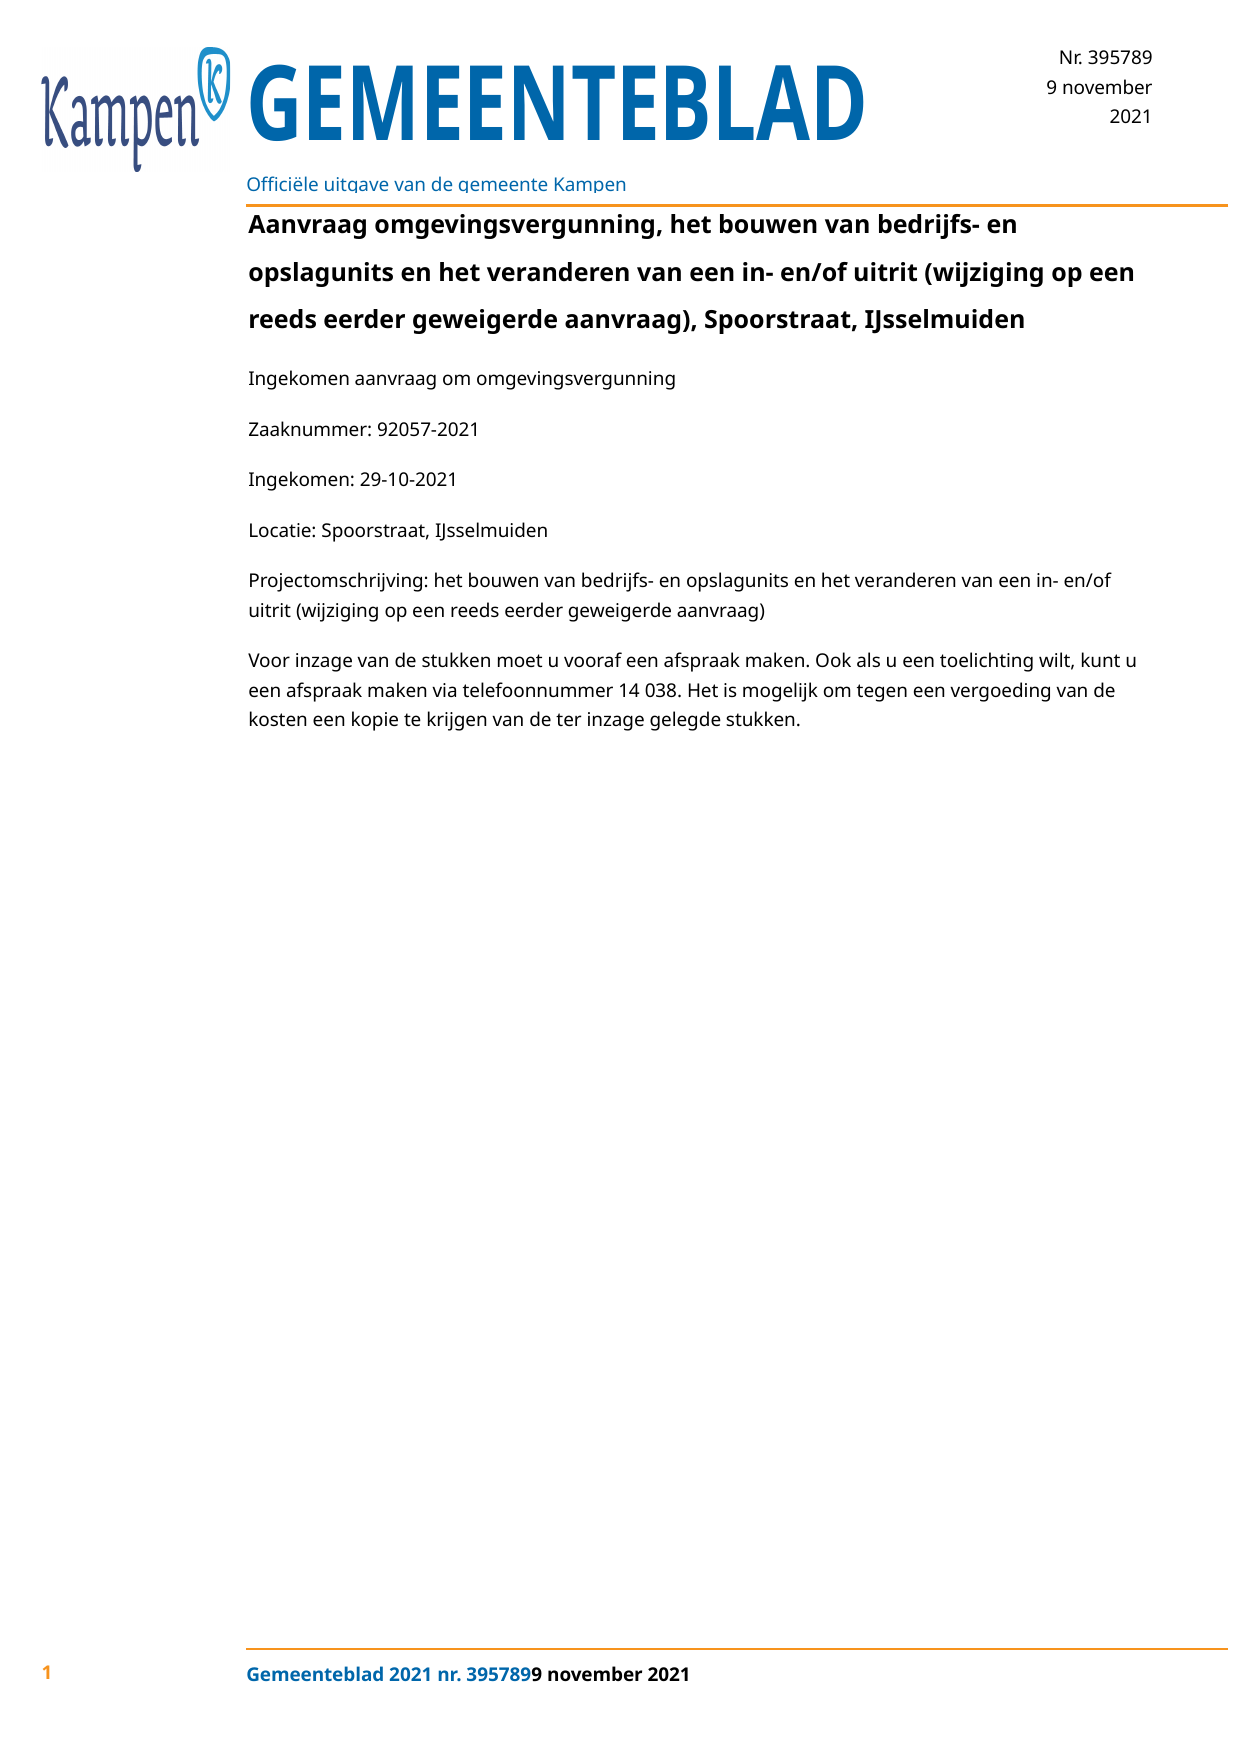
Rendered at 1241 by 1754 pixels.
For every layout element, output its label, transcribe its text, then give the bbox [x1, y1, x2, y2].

text Zaaknummer: 92057-2021 [248, 416, 1152, 442]
text Voor inzage van de stukken moet u vooraf een afspraak maken. Ook als u een toelichting wilt, kunt u een afspraak maken via telefoonnummer 14 038. Het is mogelijk om tegen een vergoeding van de kosten een kopie te krijgen van de ter inzage gelegde stukken. [248, 647, 1152, 732]
picture [41, 47, 231, 172]
text Ingekomen aanvraag om omgevingsvergunning [248, 366, 1152, 391]
text Projectomschrijving: het bouwen van bedrijfs- en opslagunits en het veranderen van een in- en/of uitrit (wijziging op een reeds eerder geweigerde aanvraag) [248, 567, 1152, 622]
text Aanvraag omgevingsvergunning, het bouwen van bedrijfs- en opslagunits en het veranderen van een in- en/of uitrit (wijziging op een reeds eerder geweigerde aanvraag), Spoorstraat, IJsselmuiden [248, 207, 1152, 336]
text Locatie: Spoorstraat, IJsselmuiden [248, 517, 1152, 542]
text Ingekomen: 29-10-2021 [248, 466, 1152, 492]
